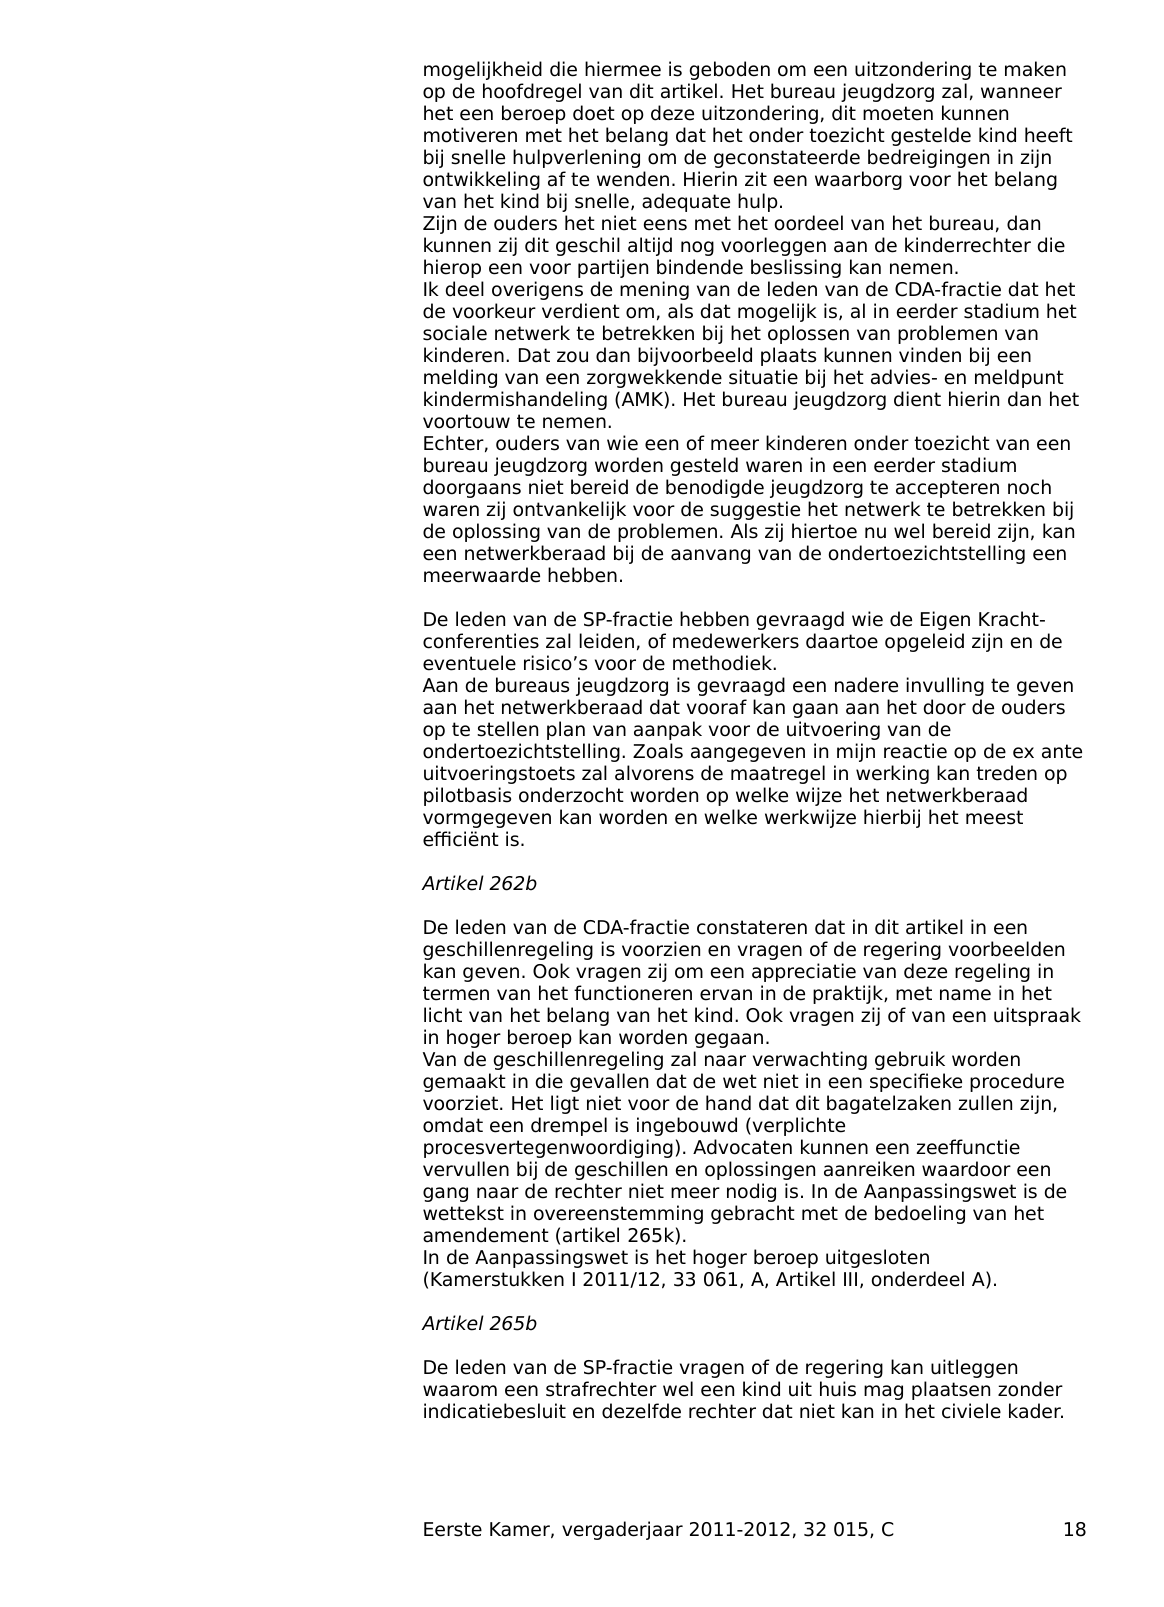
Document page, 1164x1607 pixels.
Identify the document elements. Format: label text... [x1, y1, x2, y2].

text De leden van de CDA-fractie constateren dat in dit artikel in een geschillenregeling is voorzien en vragen of de regering voorbeelden kan geven. Ook vragen zij om een appreciatie van deze regeling in termen van het functioneren ervan in de praktijk, met name in het licht van het belang van het kind. Ook vragen zij of van een uitspraak in hoger beroep kan worden gegaan. [422, 917, 1087, 1049]
text De leden van de SP-fractie hebben gevraagd wie de Eigen Kracht-conferenties zal leiden, of medewerkers daartoe opgeleid zijn en de eventuele risico’s voor de methodiek. [422, 609, 1087, 675]
text Ik deel overigens de mening van de leden van de CDA-fractie dat het de voorkeur verdient om, als dat mogelijk is, al in eerder stadium het sociale netwerk te betrekken bij het oplossen van problemen van kinderen. Dat zou dan bijvoorbeeld plaats kunnen vinden bij een melding van een zorgwekkende situatie bij het advies- en meldpunt kindermishandeling (AMK). Het bureau jeugdzorg dient hierin dan het voortouw te nemen. [422, 279, 1087, 433]
subtitle Artikel 265b [422, 1313, 1087, 1335]
text mogelijkheid die hiermee is geboden om een uitzondering te maken op de hoofdregel van dit artikel. Het bureau jeugdzorg zal, wanneer het een beroep doet op deze uitzondering, dit moeten kunnen motiveren met het belang dat het onder toezicht gestelde kind heeft bij snelle hulpverlening om de geconstateerde bedreigingen in zijn ontwikkeling af te wenden. Hierin zit een waarborg voor het belang van het kind bij snelle, adequate hulp. [422, 59, 1087, 213]
subtitle Artikel 262b [422, 873, 1087, 895]
text Aan de bureaus jeugdzorg is gevraagd een nadere invulling te geven aan het netwerkberaad dat vooraf kan gaan aan het door de ouders op te stellen plan van aanpak voor de uitvoering van de ondertoezichtstelling. Zoals aangegeven in mijn reactie op de ex ante uitvoeringstoets zal alvorens de maatregel in werking kan treden op pilotbasis onderzocht worden op welke wijze het netwerkberaad vormgegeven kan worden en welke werkwijze hierbij het meest efficiënt is. [422, 675, 1087, 851]
text De leden van de SP-fractie vragen of de regering kan uitleggen waarom een strafrechter wel een kind uit huis mag plaatsen zonder indicatiebesluit en dezelfde rechter dat niet kan in het civiele kader. [422, 1357, 1087, 1423]
text In de Aanpassingswet is het hoger beroep uitgesloten (Kamerstukken I 2011/12, 33 061, A, Artikel III, onderdeel A). [422, 1247, 1087, 1291]
text Zijn de ouders het niet eens met het oordeel van het bureau, dan kunnen zij dit geschil altijd nog voorleggen aan de kinderrechter die hierop een voor partijen bindende beslissing kan nemen. [422, 213, 1087, 279]
text Echter, ouders van wie een of meer kinderen onder toezicht van een bureau jeugdzorg worden gesteld waren in een eerder stadium doorgaans niet bereid de benodigde jeugdzorg te accepteren noch waren zij ontvankelijk voor de suggestie het netwerk te betrekken bij de oplossing van de problemen. Als zij hiertoe nu wel bereid zijn, kan een netwerkberaad bij de aanvang van de ondertoezichtstelling een meerwaarde hebben. [422, 433, 1087, 587]
text Van de geschillenregeling zal naar verwachting gebruik worden gemaakt in die gevallen dat de wet niet in een specifieke procedure voorziet. Het ligt niet voor de hand dat dit bagatelzaken zullen zijn, omdat een drempel is ingebouwd (verplichte procesvertegenwoordiging). Advocaten kunnen een zeeffunctie vervullen bij de geschillen en oplossingen aanreiken waardoor een gang naar de rechter niet meer nodig is. In de Aanpassingswet is de wettekst in overeenstemming gebracht met de bedoeling van het amendement (artikel 265k). [422, 1049, 1087, 1247]
